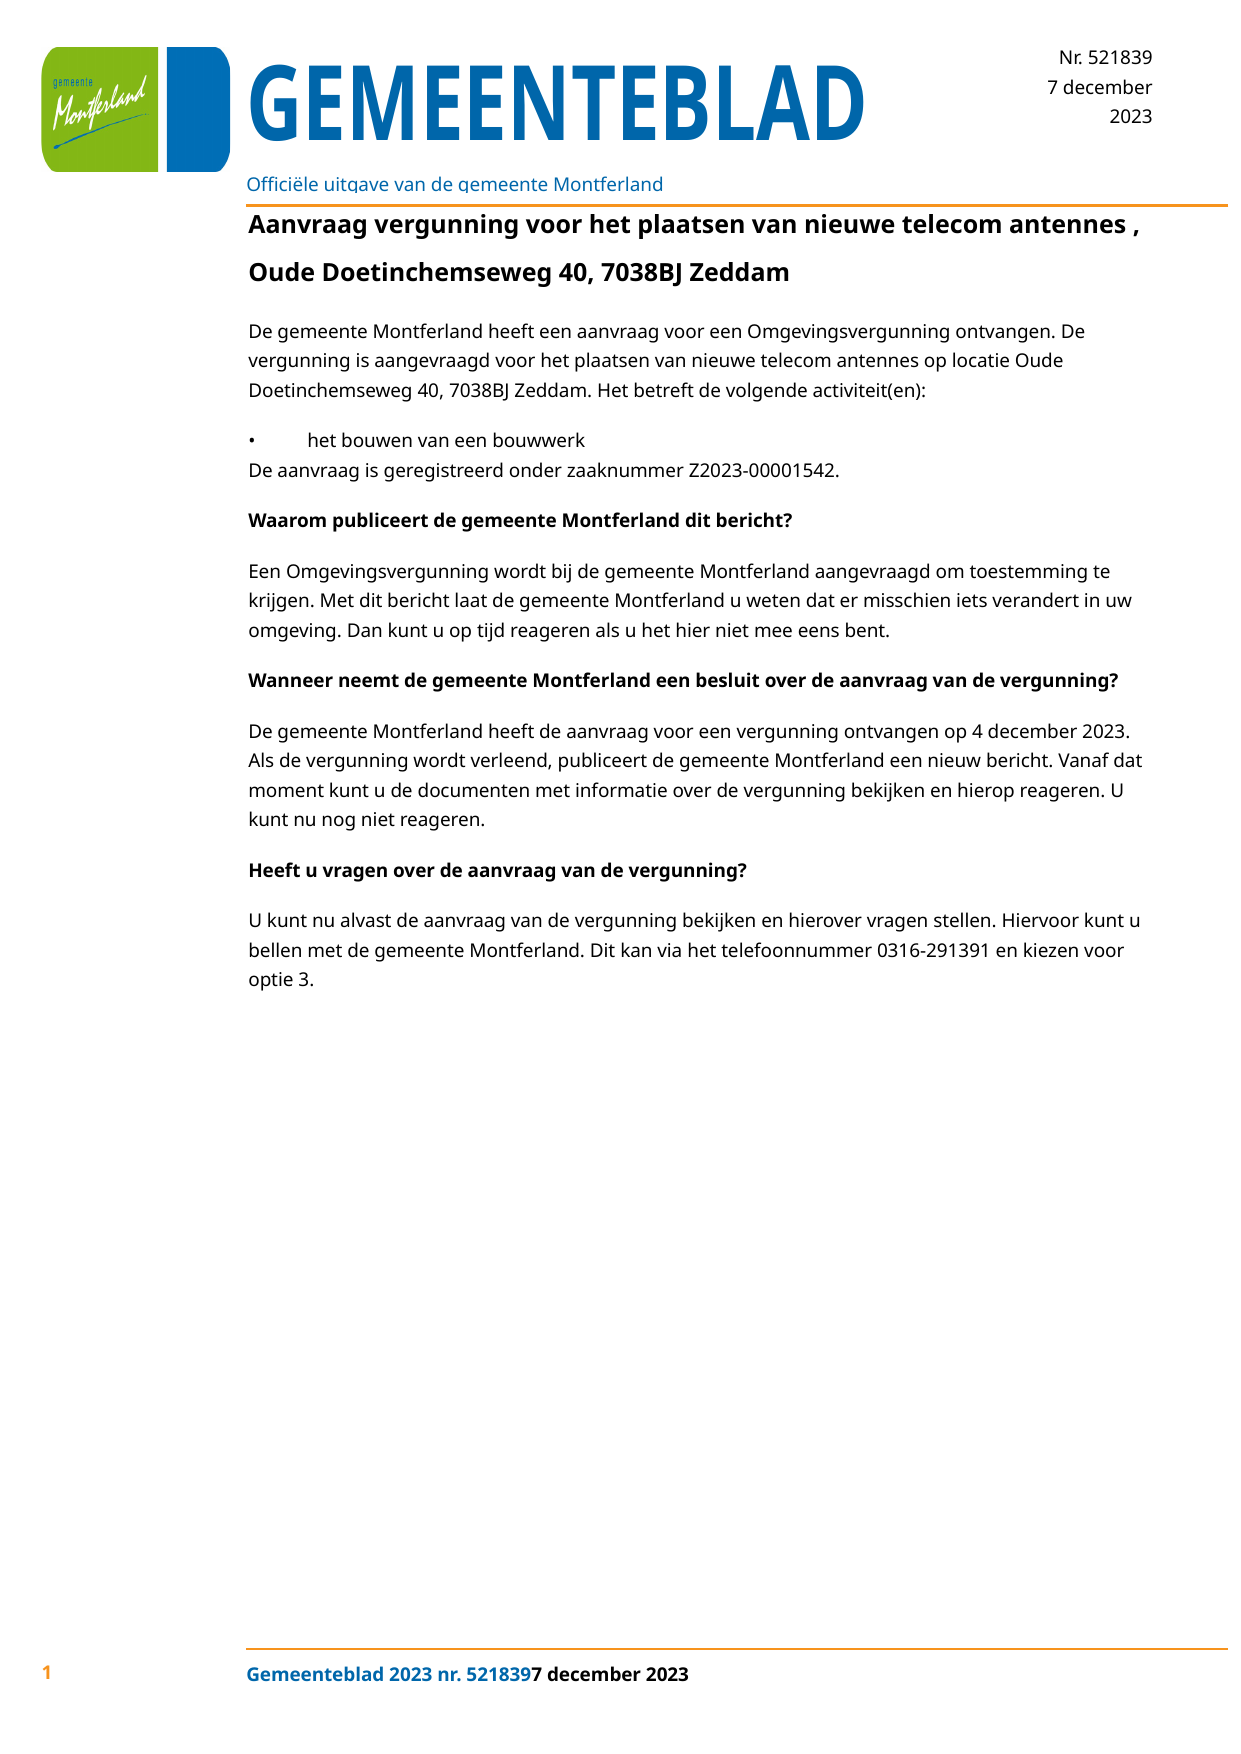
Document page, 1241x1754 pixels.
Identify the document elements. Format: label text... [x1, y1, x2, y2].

text U kunt nu alvast de aanvraag van de vergunning bekijken en hierover vragen stellen. Hiervoor kunt u bellen met de gemeente Montferland. Dit kan via het telefoonnummer 0316-291391 en kiezen voor optie 3. [248, 907, 1152, 992]
text De gemeente Montferland heeft een aanvraag voor een Omgevingsvergunning ontvangen. De vergunning is aangevraagd voor het plaatsen van nieuwe telecom antennes op locatie Oude Doetinchemseweg 40, 7038BJ Zeddam. Het betreft de volgende activiteit(en): [248, 318, 1152, 403]
text Waarom publiceert de gemeente Montferland dit bericht? [248, 507, 1152, 533]
text Aanvraag vergunning voor het plaatsen van nieuwe telecom antennes , Oude Doetinchemseweg 40, 7038BJ Zeddam [248, 207, 1152, 288]
picture [41, 47, 231, 172]
text De gemeente Montferland heeft de aanvraag voor een vergunning ontvangen op 4 december 2023. Als de vergunning wordt verleend, publiceert de gemeente Montferland een nieuw bericht. Vanaf dat moment kunt u de documenten met informatie over de vergunning bekijken en hierop reageren. U kunt nu nog niet reageren. [248, 718, 1152, 832]
list het bouwen van een bouwwerk [248, 427, 1152, 453]
text De aanvraag is geregistreerd onder zaaknummer Z2023-00001542. [248, 457, 1152, 483]
text Heeft u vragen over de aanvraag van de vergunning? [248, 857, 1152, 883]
text Wanneer neemt de gemeente Montferland een besluit over de aanvraag van de vergunning? [248, 667, 1152, 693]
text Een Omgevingsvergunning wordt bij de gemeente Montferland aangevraagd om toestemming te krijgen. Met dit bericht laat de gemeente Montferland u weten dat er misschien iets verandert in uw omgeving. Dan kunt u op tijd reageren als u het hier niet mee eens bent. [248, 558, 1152, 643]
